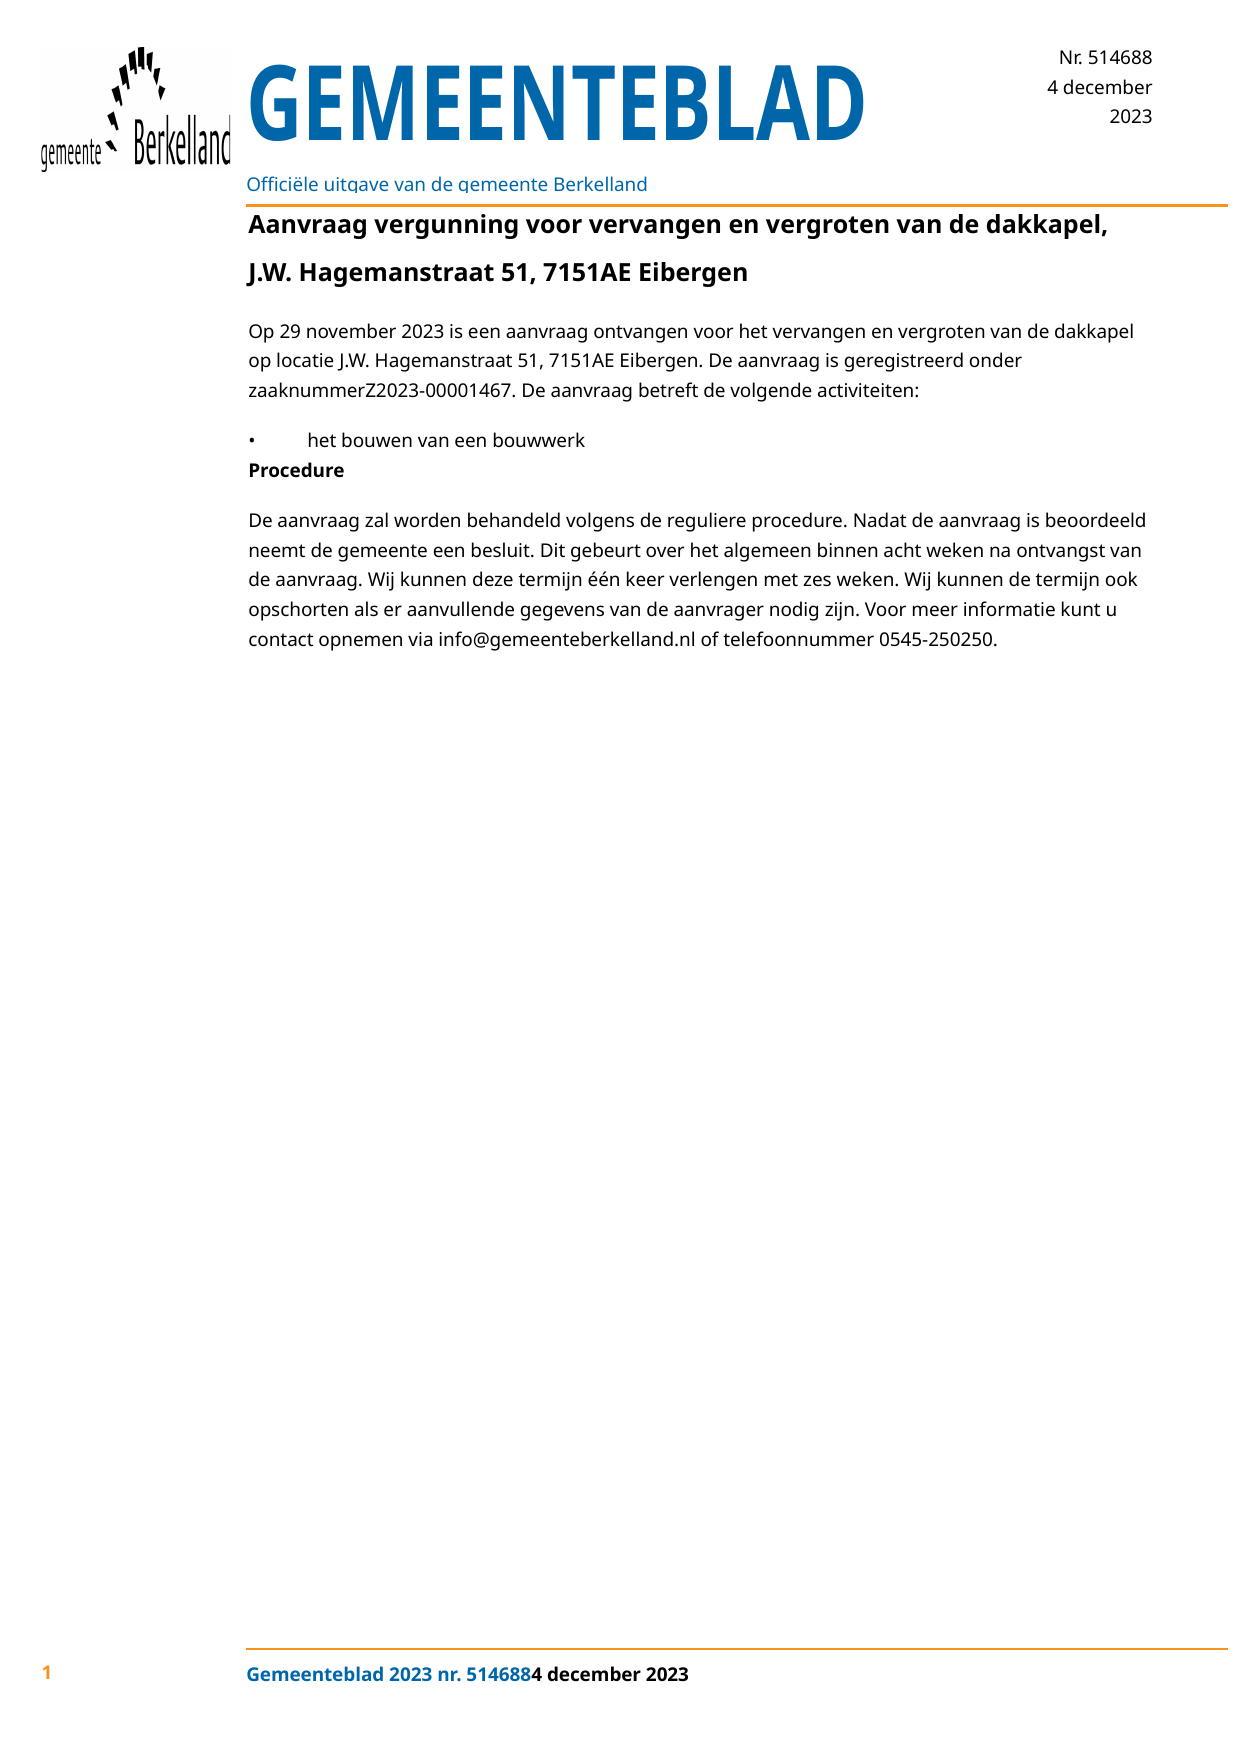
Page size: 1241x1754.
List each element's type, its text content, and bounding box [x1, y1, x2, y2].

list het bouwen van een bouwwerk [248, 427, 1152, 453]
picture [41, 47, 231, 172]
text De aanvraag zal worden behandeld volgens de reguliere procedure. Nadat de aanvraag is beoordeeld neemt de gemeente een besluit. Dit gebeurt over het algemeen binnen acht weken na ontvangst van de aanvraag. Wij kunnen deze termijn één keer verlengen met zes weken. Wij kunnen de termijn ook opschorten als er aanvullende gegevens van de aanvrager nodig zijn. Voor meer informatie kunt u contact opnemen via info@gemeenteberkelland.nl of telefoonnummer 0545-250250. [248, 507, 1152, 652]
text Op 29 november 2023 is een aanvraag ontvangen voor het vervangen en vergroten van de dakkapel op locatie J.W. Hagemanstraat 51, 7151AE Eibergen. De aanvraag is geregistreerd onder zaaknummerZ2023-00001467. De aanvraag betreft de volgende activiteiten: [248, 318, 1152, 403]
text Procedure [248, 457, 1152, 483]
text Aanvraag vergunning voor vervangen en vergroten van de dakkapel, J.W. Hagemanstraat 51, 7151AE Eibergen [248, 207, 1152, 288]
